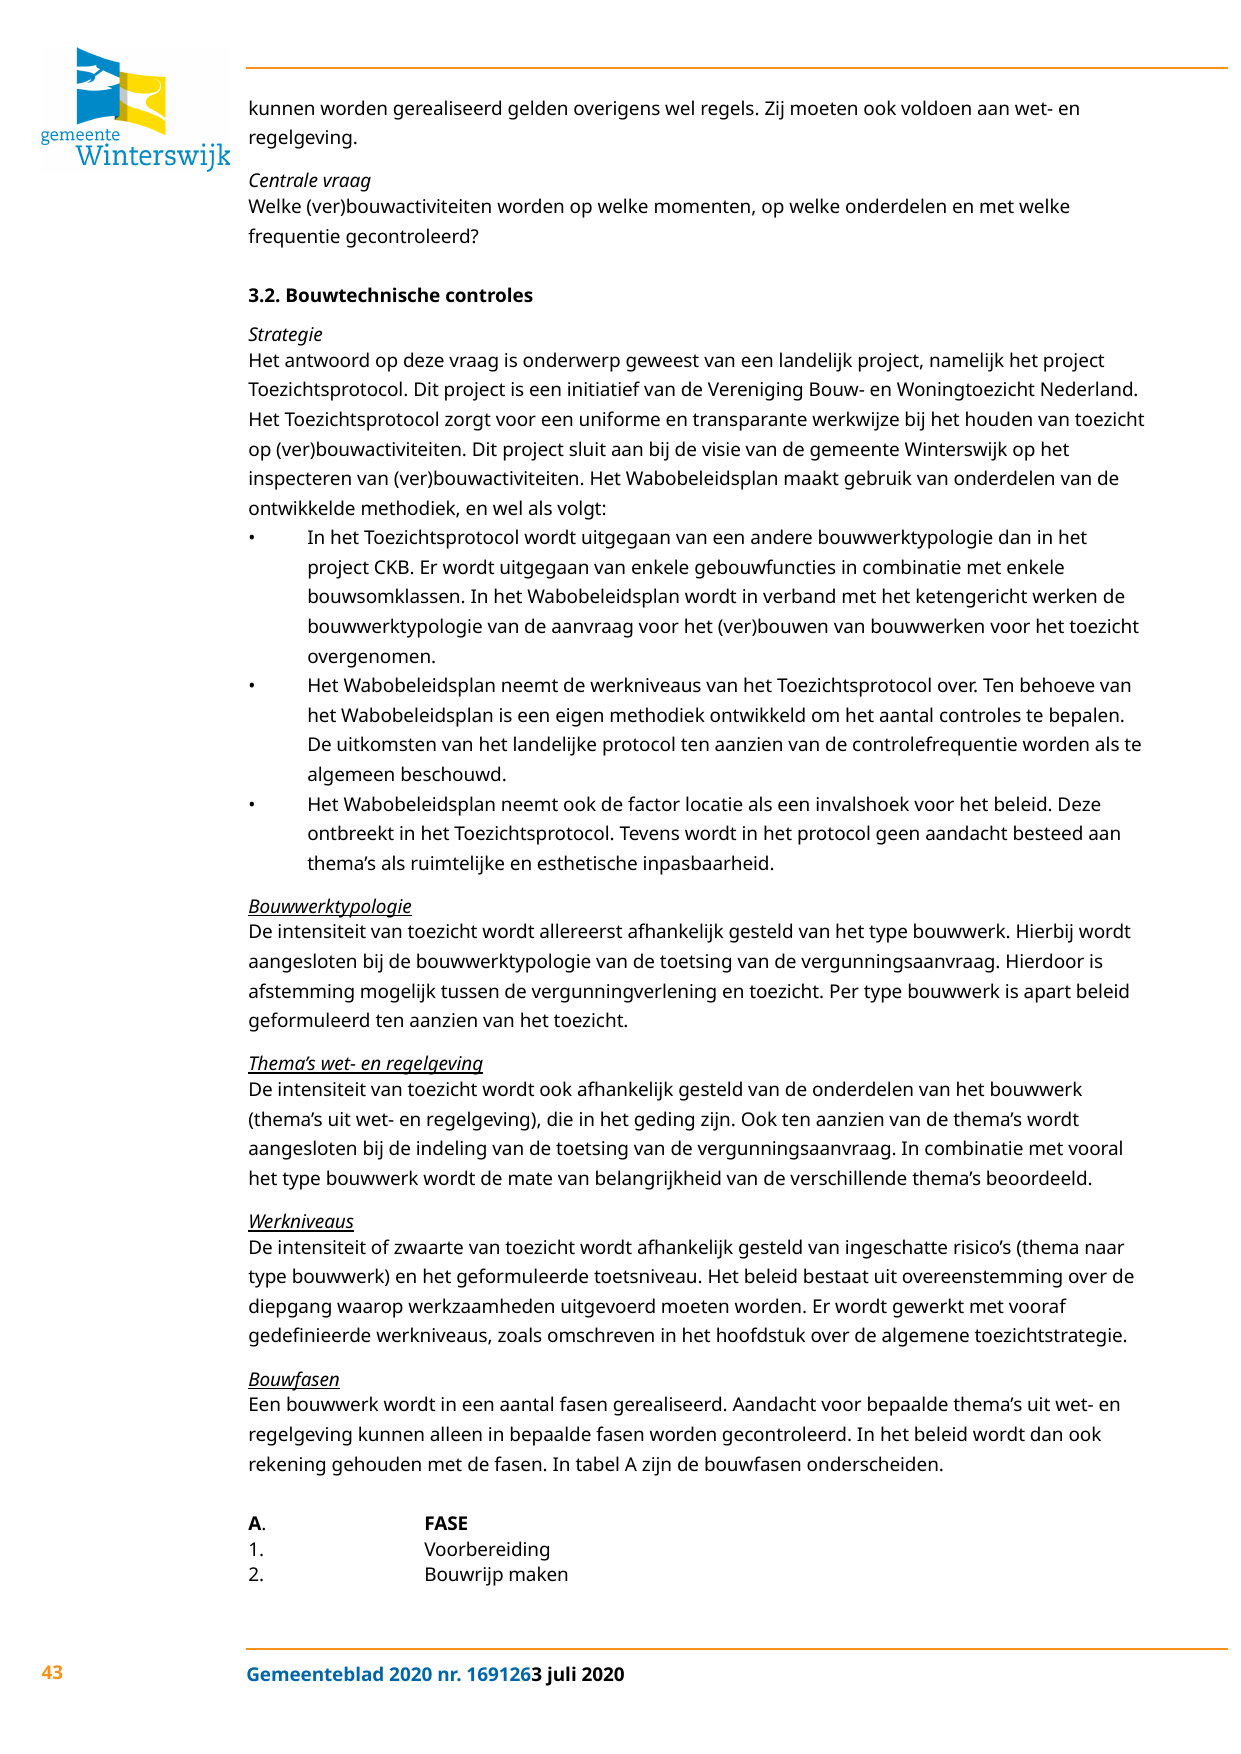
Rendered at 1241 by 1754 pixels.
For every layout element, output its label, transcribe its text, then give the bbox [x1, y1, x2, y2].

text Bouwfasen [248, 1366, 1152, 1392]
text Het antwoord op deze vraag is onderwerp geweest van een landelijk project, namelijk het project Toezichtsprotocol. Dit project is een initiatief van de Vereniging Bouw- en Woningtoezicht Nederland. Het Toezichtsprotocol zorgt voor een uniforme en transparante werkwijze bij het houden van toezicht op (ver)bouwactiviteiten. Dit project sluit aan bij de visie van de gemeente Winterswijk op het inspecteren van (ver)bouwactiviteiten. Het Wabobeleidsplan maakt gebruik van onderdelen van de ontwikkelde methodiek, en wel als volgt: [248, 347, 1152, 521]
text Bouwwerktypologie [248, 893, 1152, 919]
table_cell Voorbereiding [424, 1536, 1152, 1561]
list In het Toezichtsprotocol wordt uitgegaan van een andere bouwwerktypologie dan in het project CKB. Er wordt uitgegaan van enkele gebouwfuncties in combinatie met enkele bouwsomklassen. In het Wabobeleidsplan wordt in verband met het ketengericht werken de bouwwerktypologie van de aanvraag voor het (ver)bouwen van bouwwerken voor het toezicht overgenomen. [248, 524, 1152, 668]
text Werkniveaus [248, 1208, 1152, 1234]
text De intensiteit van toezicht wordt allereerst afhankelijk gesteld van het type bouwwerk. Hierbij wordt aangesloten bij de bouwwerktypologie van de toetsing van de vergunningsaanvraag. Hierdoor is afstemming mogelijk tussen de vergunningverlening en toezicht. Per type bouwwerk is apart beleid geformuleerd ten aanzien van het toezicht. [248, 919, 1152, 1033]
table_cell Bouwrijp maken [424, 1561, 1152, 1587]
text kunnen worden gerealiseerd gelden overigens wel regels. Zij moeten ook voldoen aan wet- en regelgeving. [248, 95, 1152, 150]
text De intensiteit of zwaarte van toezicht wordt afhankelijk gesteld van ingeschatte risico’s (thema naar type bouwwerk) en het geformuleerde toetsniveau. Het beleid bestaat uit overeenstemming over de diepgang waarop werkzaamheden uitgevoerd moeten worden. Er wordt gewerkt met vooraf gedefinieerde werkniveaus, zoals omschreven in het hoofdstuk over de algemene toezichtstrategie. [248, 1234, 1152, 1348]
text Welke (ver)bouwactiviteiten worden op welke momenten, op welke onderdelen en met welke frequentie gecontroleerd? [248, 193, 1152, 248]
text Centrale vraag [248, 167, 1152, 193]
text Strategie [248, 321, 1152, 347]
list Het Wabobeleidsplan neemt de werkniveaus van het Toezichtsprotocol over. Ten behoeve van het Wabobeleidsplan is een eigen methodiek ontwikkeld om het aantal controles te bepalen. De uitkomsten van het landelijke protocol ten aanzien van de controlefrequentie worden als te algemeen beschouwd. [248, 672, 1152, 787]
table_header A. [248, 1510, 424, 1536]
list Het Wabobeleidsplan neemt ook de factor locatie als een invalshoek voor het beleid. Deze ontbreekt in het Toezichtsprotocol. Tevens wordt in het protocol geen aandacht besteed aan thema’s als ruimtelijke en esthetische inpasbaarheid. [248, 791, 1152, 876]
picture [41, 47, 231, 172]
text De intensiteit van toezicht wordt ook afhankelijk gesteld van de onderdelen van het bouwwerk (thema’s uit wet- en regelgeving), die in het geding zijn. Ook ten aanzien van de thema’s wordt aangesloten bij de indeling van de toetsing van de vergunningsaanvraag. In combinatie met vooral het type bouwwerk wordt de mate van belangrijkheid van de verschillende thema’s beoordeeld. [248, 1076, 1152, 1191]
text Een bouwwerk wordt in een aantal fasen gerealiseerd. Aandacht voor bepaalde thema’s uit wet- en regelgeving kunnen alleen in bepaalde fasen worden gecontroleerd. In het beleid wordt dan ook rekening gehouden met de fasen. In tabel A zijn de bouwfasen onderscheiden. [248, 1392, 1152, 1476]
picture [225, 153, 231, 162]
text Thema’s wet- en regelgeving [248, 1051, 1152, 1076]
table_cell 2. [248, 1561, 424, 1587]
table_cell 1. [248, 1536, 424, 1561]
table_header FASE [424, 1510, 1152, 1536]
text 3.2. Bouwtechnische controles [248, 282, 1152, 308]
